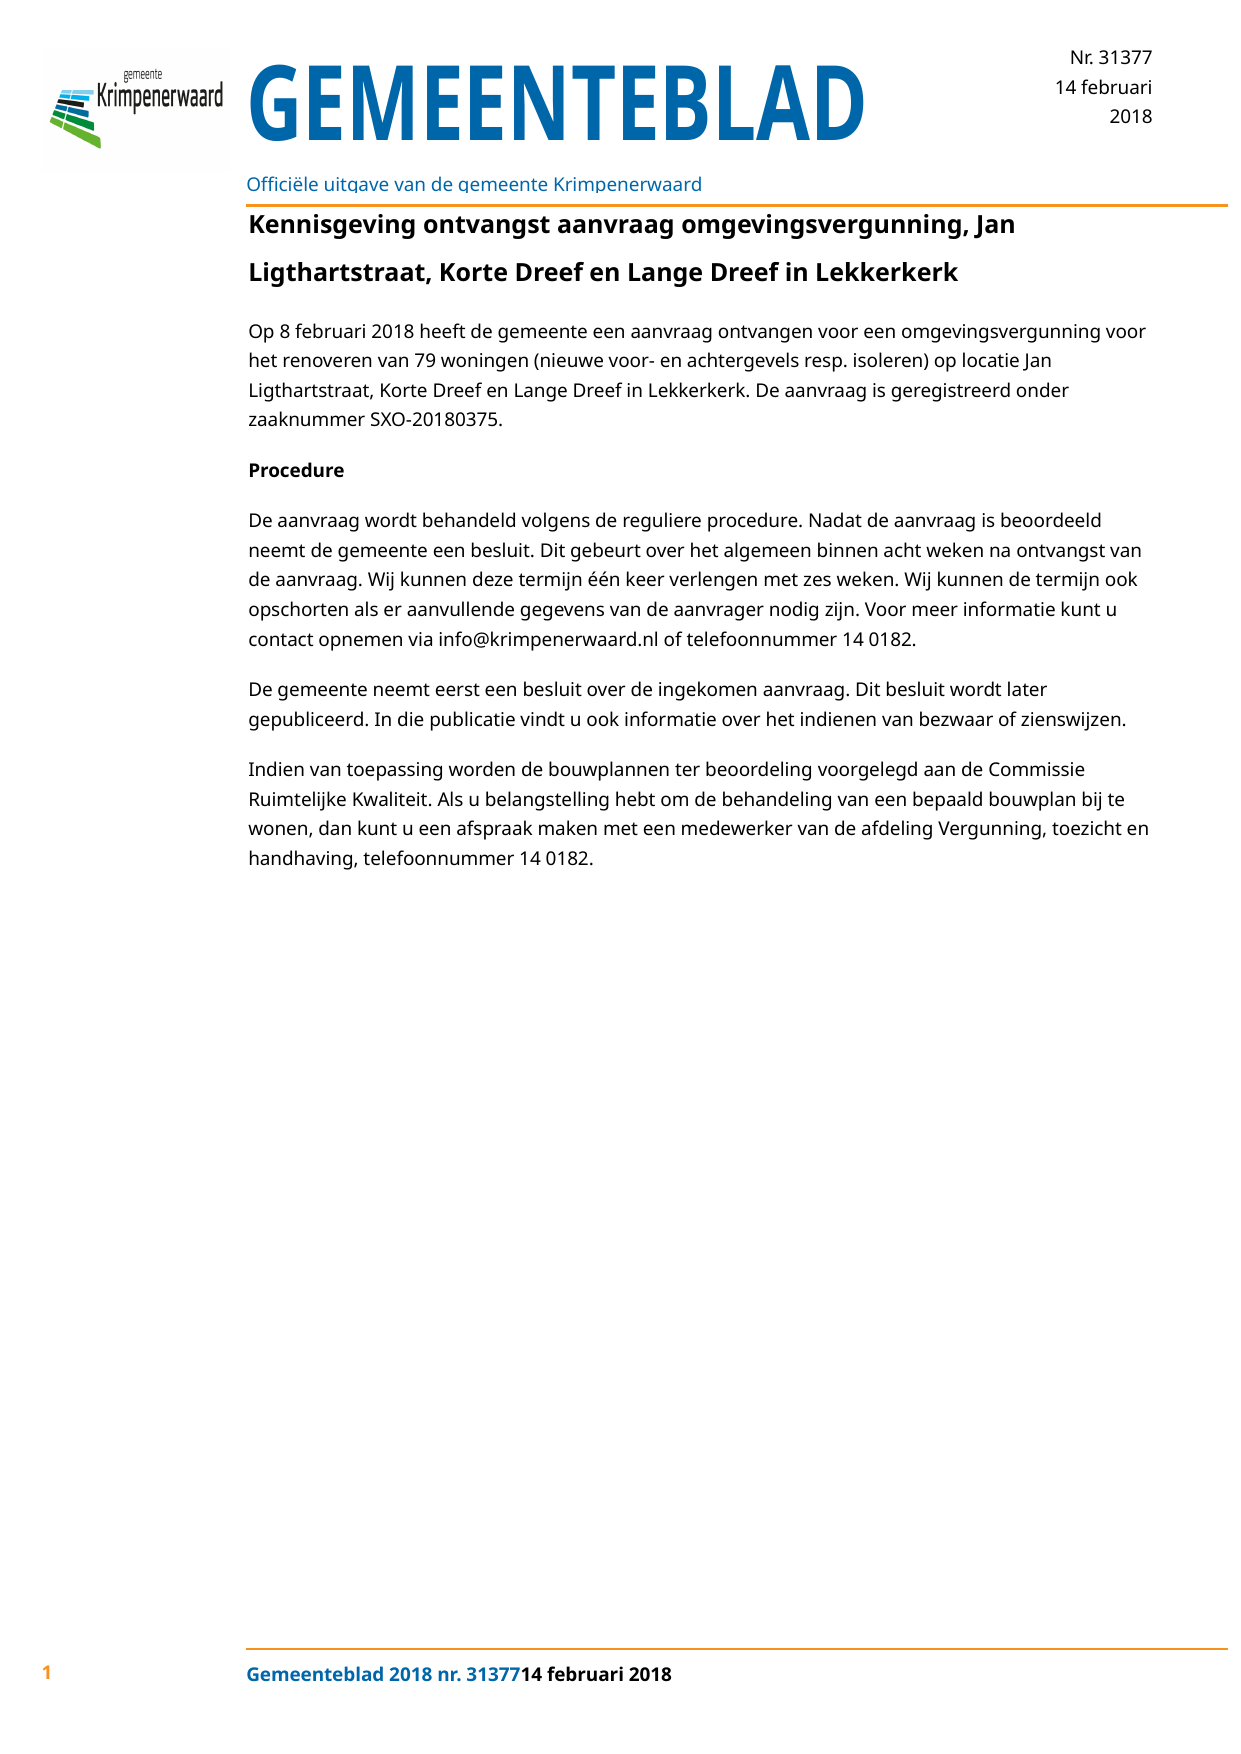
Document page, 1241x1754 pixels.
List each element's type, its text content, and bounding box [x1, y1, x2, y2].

text De aanvraag wordt behandeld volgens de reguliere procedure. Nadat de aanvraag is beoordeeld neemt de gemeente een besluit. Dit gebeurt over het algemeen binnen acht weken na ontvangst van de aanvraag. Wij kunnen deze termijn één keer verlengen met zes weken. Wij kunnen de termijn ook opschorten als er aanvullende gegevens van de aanvrager nodig zijn. Voor meer informatie kunt u contact opnemen via info@krimpenerwaard.nl of telefoonnummer 14 0182. [248, 507, 1152, 652]
picture [41, 47, 231, 172]
text De gemeente neemt eerst een besluit over de ingekomen aanvraag. Dit besluit wordt later gepubliceerd. In die publicatie vindt u ook informatie over het indienen van bezwaar of zienswijzen. [248, 676, 1152, 732]
text Op 8 februari 2018 heeft de gemeente een aanvraag ontvangen voor een omgevingsvergunning voor het renoveren van 79 woningen (nieuwe voor- en achtergevels resp. isoleren) op locatie Jan Ligthartstraat, Korte Dreef en Lange Dreef in Lekkerkerk. De aanvraag is geregistreerd onder zaaknummer SXO-20180375. [248, 318, 1152, 432]
text Kennisgeving ontvangst aanvraag omgevingsvergunning, Jan Ligthartstraat, Korte Dreef en Lange Dreef in Lekkerkerk [248, 207, 1152, 288]
text Procedure [248, 457, 1152, 483]
text Indien van toepassing worden de bouwplannen ter beoordeling voorgelegd aan de Commissie Ruimtelijke Kwaliteit. Als u belangstelling hebt om de behandeling van een bepaald bouwplan bij te wonen, dan kunt u een afspraak maken met een medewerker van de afdeling Vergunning, toezicht en handhaving, telefoonnummer 14 0182. [248, 756, 1152, 871]
